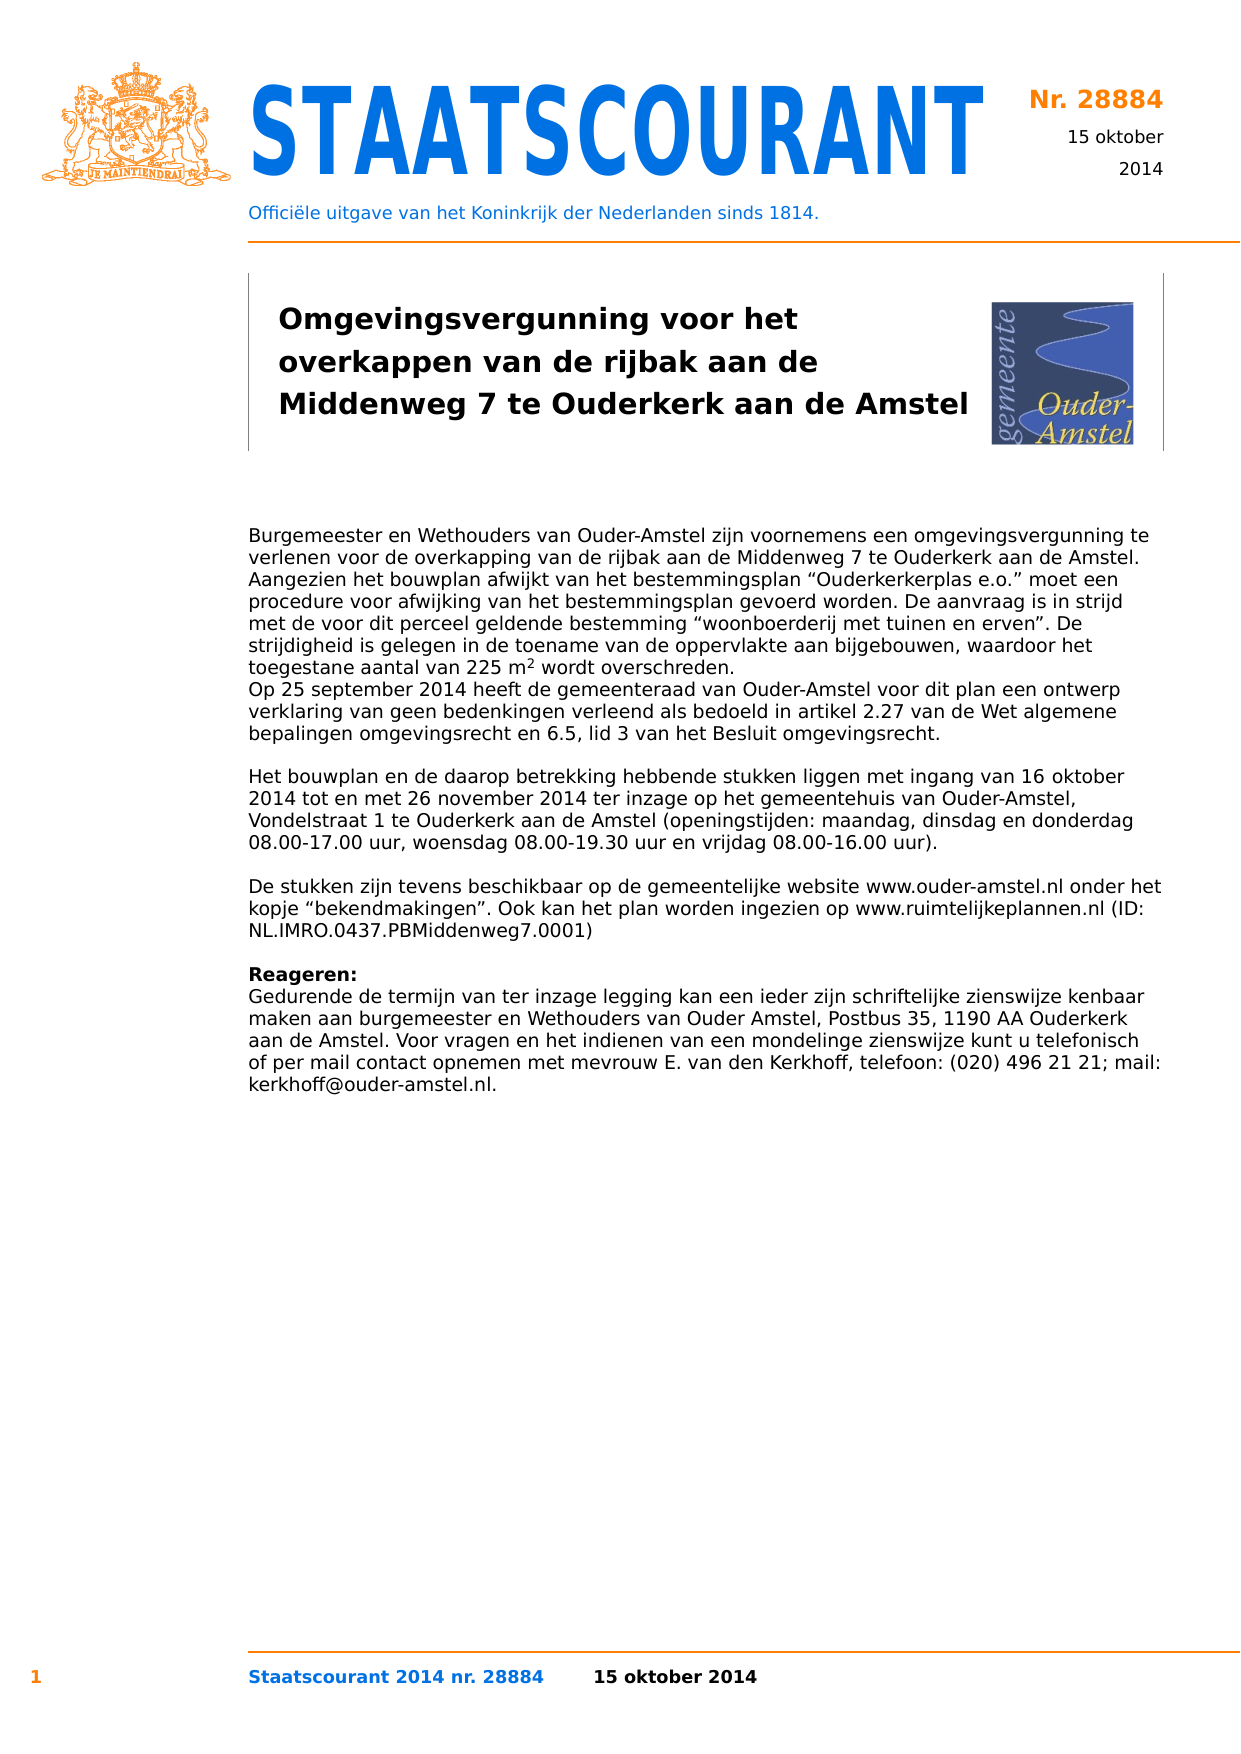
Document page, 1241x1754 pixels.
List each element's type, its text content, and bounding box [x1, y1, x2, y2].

text Reageren: [248, 964, 1163, 986]
text Op 25 september 2014 heeft de gemeenteraad van Ouder-Amstel voor dit plan een ontwerp verklaring van geen bedenkingen verleend als bedoeld in artikel 2.27 van de Wet algemene bepalingen omgevingsrecht en 6.5, lid 3 van het Besluit omgevingsrecht. [248, 678, 1163, 744]
table_header Nr. 28884 [998, 62, 1240, 121]
table_cell 15 oktober [998, 121, 1240, 153]
table_header STAATSCOURANT [248, 62, 998, 203]
table_cell Officiële uitgave van het Koninkrijk der Nederlanden sinds 1814. [248, 203, 1240, 241]
text Aangezien het bouwplan afwijkt van het bestemmingsplan “Ouderkerkerplas e.o.” moet een procedure voor afwijking van het bestemmingsplan gevoerd worden. De aanvraag is in strijd met de voor dit perceel geldende bestemming “woonboerderij met tuinen en erven”. De strijdigheid is gelegen in de toename van de oppervlakte aan bijgebouwen, waardoor het toegestane aantal van 225 m2 wordt overschreden. [248, 569, 1163, 678]
picture [41, 62, 231, 186]
text Burgemeester en Wethouders van Ouder-Amstel zijn voornemens een omgevingsvergunning te verlenen voor de overkapping van de rijbak aan de Middenweg 7 te Ouderkerk aan de Amstel. [248, 525, 1163, 569]
text Gedurende de termijn van ter inzage legging kan een ieder zijn schriftelijke zienswijze kenbaar maken aan burgemeester en Wethouders van Ouder Amstel, Postbus 35, 1190 AA Ouderkerk aan de Amstel. Voor vragen en het indienen van een mondelinge zienswijze kunt u telefonisch of per mail contact opnemen met mevrouw E. van den Kerkhoff, telefoon: (020) 496 21 21; mail: kerkhoff@ouder-amstel.nl. [248, 986, 1163, 1096]
subtitle Omgevingsvergunning voor het overkappen van de rijbak aan de Middenweg 7 te Ouderkerk aan de Amstel [249, 273, 1163, 451]
table_cell 2014 [998, 153, 1240, 203]
table_header [25, 62, 248, 241]
text Het bouwplan en de daarop betrekking hebbende stukken liggen met ingang van 16 oktober 2014 tot en met 26 november 2014 ter inzage op het gemeentehuis van Ouder-Amstel, Vondelstraat 1 te Ouderkerk aan de Amstel (openingstijden: maandag, dinsdag en donderdag 08.00-17.00 uur, woensdag 08.00-19.30 uur en vrijdag 08.00-16.00 uur). [248, 766, 1163, 854]
text De stukken zijn tevens beschikbaar op de gemeentelijke website www.ouder-amstel.nl onder het kopje “bekendmakingen”. Ook kan het plan worden ingezien op www.ruimtelijkeplannen.nl (ID: NL.IMRO.0437.PBMiddenweg7.0001) [248, 876, 1163, 942]
picture [991, 302, 1134, 445]
